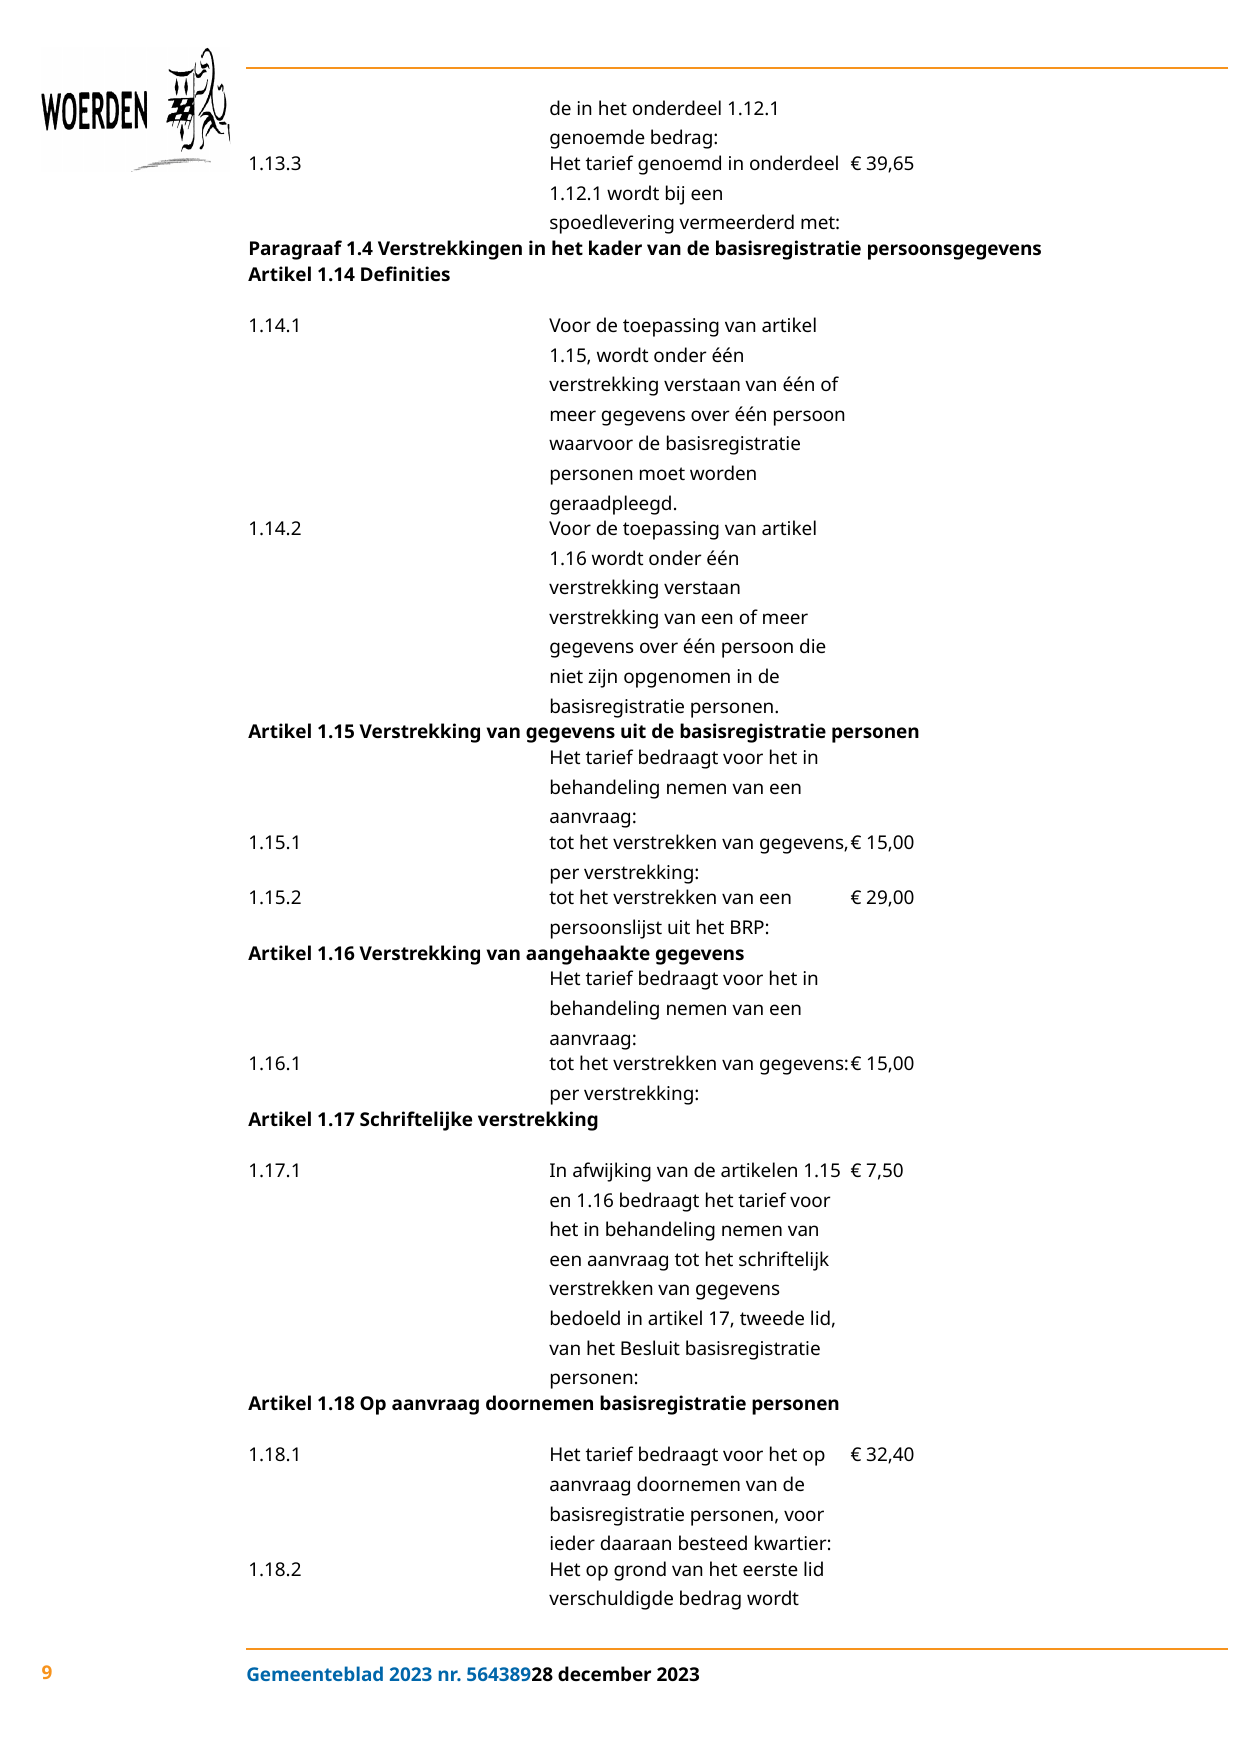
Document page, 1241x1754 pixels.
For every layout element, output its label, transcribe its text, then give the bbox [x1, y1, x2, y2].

table_cell Artikel 1.16 Verstrekking van aangehaakte gegevens [248, 940, 1152, 966]
table_cell € 29,00 [850, 885, 1152, 940]
table_cell Het tarief bedraagt voor het op aanvraag doornemen van de basisregistratie personen, voor ieder daaraan besteed kwartier: [549, 1442, 850, 1556]
table_cell [248, 286, 549, 312]
table_cell Artikel 1.14 Definities [248, 261, 1152, 286]
table_cell Het tarief bedraagt voor het in behandeling nemen van een aanvraag: [549, 966, 850, 1051]
table_cell € 15,00 [850, 829, 1152, 884]
table_cell 1.17.1 [248, 1157, 549, 1390]
table_cell Paragraaf 1.4 Verstrekkingen in het kader van de basisregistratie persoonsgegevens [248, 235, 1152, 261]
table_cell Het op grond van het eerste lid verschuldigde bedrag wordt [549, 1556, 850, 1611]
table_cell € 7,50 [850, 1157, 1152, 1390]
table_cell [850, 312, 1152, 515]
table_cell [850, 966, 1152, 1051]
table_cell [850, 1556, 1152, 1611]
table_cell tot het verstrekken van gegevens, per verstrekking: [549, 829, 850, 884]
table_cell € 15,00 [850, 1051, 1152, 1106]
table_cell tot het verstrekken van een persoonslijst uit het BRP: [549, 885, 850, 940]
table_cell € 32,40 [850, 1442, 1152, 1556]
table_cell [549, 1416, 850, 1442]
table_cell 1.18.2 [248, 1556, 549, 1611]
table_cell Voor de toepassing van artikel 1.16 wordt onder één verstrekking verstaan verstrekking van een of meer gegevens over één persoon die niet zijn opgenomen in de basisregistratie personen. [549, 515, 850, 719]
table_cell [850, 286, 1152, 312]
table_cell de in het onderdeel 1.12.1 genoemde bedrag: [549, 95, 850, 150]
table_cell [850, 515, 1152, 719]
table_cell [850, 1416, 1152, 1442]
table_cell tot het verstrekken van gegevens: per verstrekking: [549, 1051, 850, 1106]
table_cell [248, 1416, 549, 1442]
table_cell Artikel 1.18 Op aanvraag doornemen basisregistratie personen [248, 1390, 1152, 1416]
table_cell 1.14.1 [248, 312, 549, 515]
table_cell Artikel 1.17 Schriftelijke verstrekking [248, 1106, 1152, 1132]
table_cell [549, 1132, 850, 1157]
table_cell 1.18.1 [248, 1442, 549, 1556]
picture [41, 47, 231, 172]
table_cell [248, 744, 549, 829]
table_cell In afwijking van de artikelen 1.15 en 1.16 bedraagt het tarief voor het in behandeling nemen van een aanvraag tot het schriftelijk verstrekken van gegevens bedoeld in artikel 17, tweede lid, van het Besluit basisregistratie personen: [549, 1157, 850, 1390]
table_cell [248, 1132, 549, 1157]
table_cell [549, 286, 850, 312]
table_cell € 39,65 [850, 150, 1152, 235]
table_cell [248, 95, 549, 150]
table_cell [850, 95, 1152, 150]
table_cell 1.13.3 [248, 150, 549, 235]
table_cell 1.15.1 [248, 829, 549, 884]
table_cell 1.15.2 [248, 885, 549, 940]
table_cell [850, 1132, 1152, 1157]
table_cell Voor de toepassing van artikel 1.15, wordt onder één verstrekking verstaan van één of meer gegevens over één persoon waarvoor de basisregistratie personen moet worden geraadpleegd. [549, 312, 850, 515]
table_cell 1.14.2 [248, 515, 549, 719]
table_cell [248, 966, 549, 1051]
table_cell [850, 744, 1152, 829]
table_cell Het tarief bedraagt voor het in behandeling nemen van een aanvraag: [549, 744, 850, 829]
table_cell Artikel 1.15 Verstrekking van gegevens uit de basisregistratie personen [248, 719, 1152, 744]
table_cell 1.16.1 [248, 1051, 549, 1106]
table_cell Het tarief genoemd in onderdeel 1.12.1 wordt bij een spoedlevering vermeerderd met: [549, 150, 850, 235]
